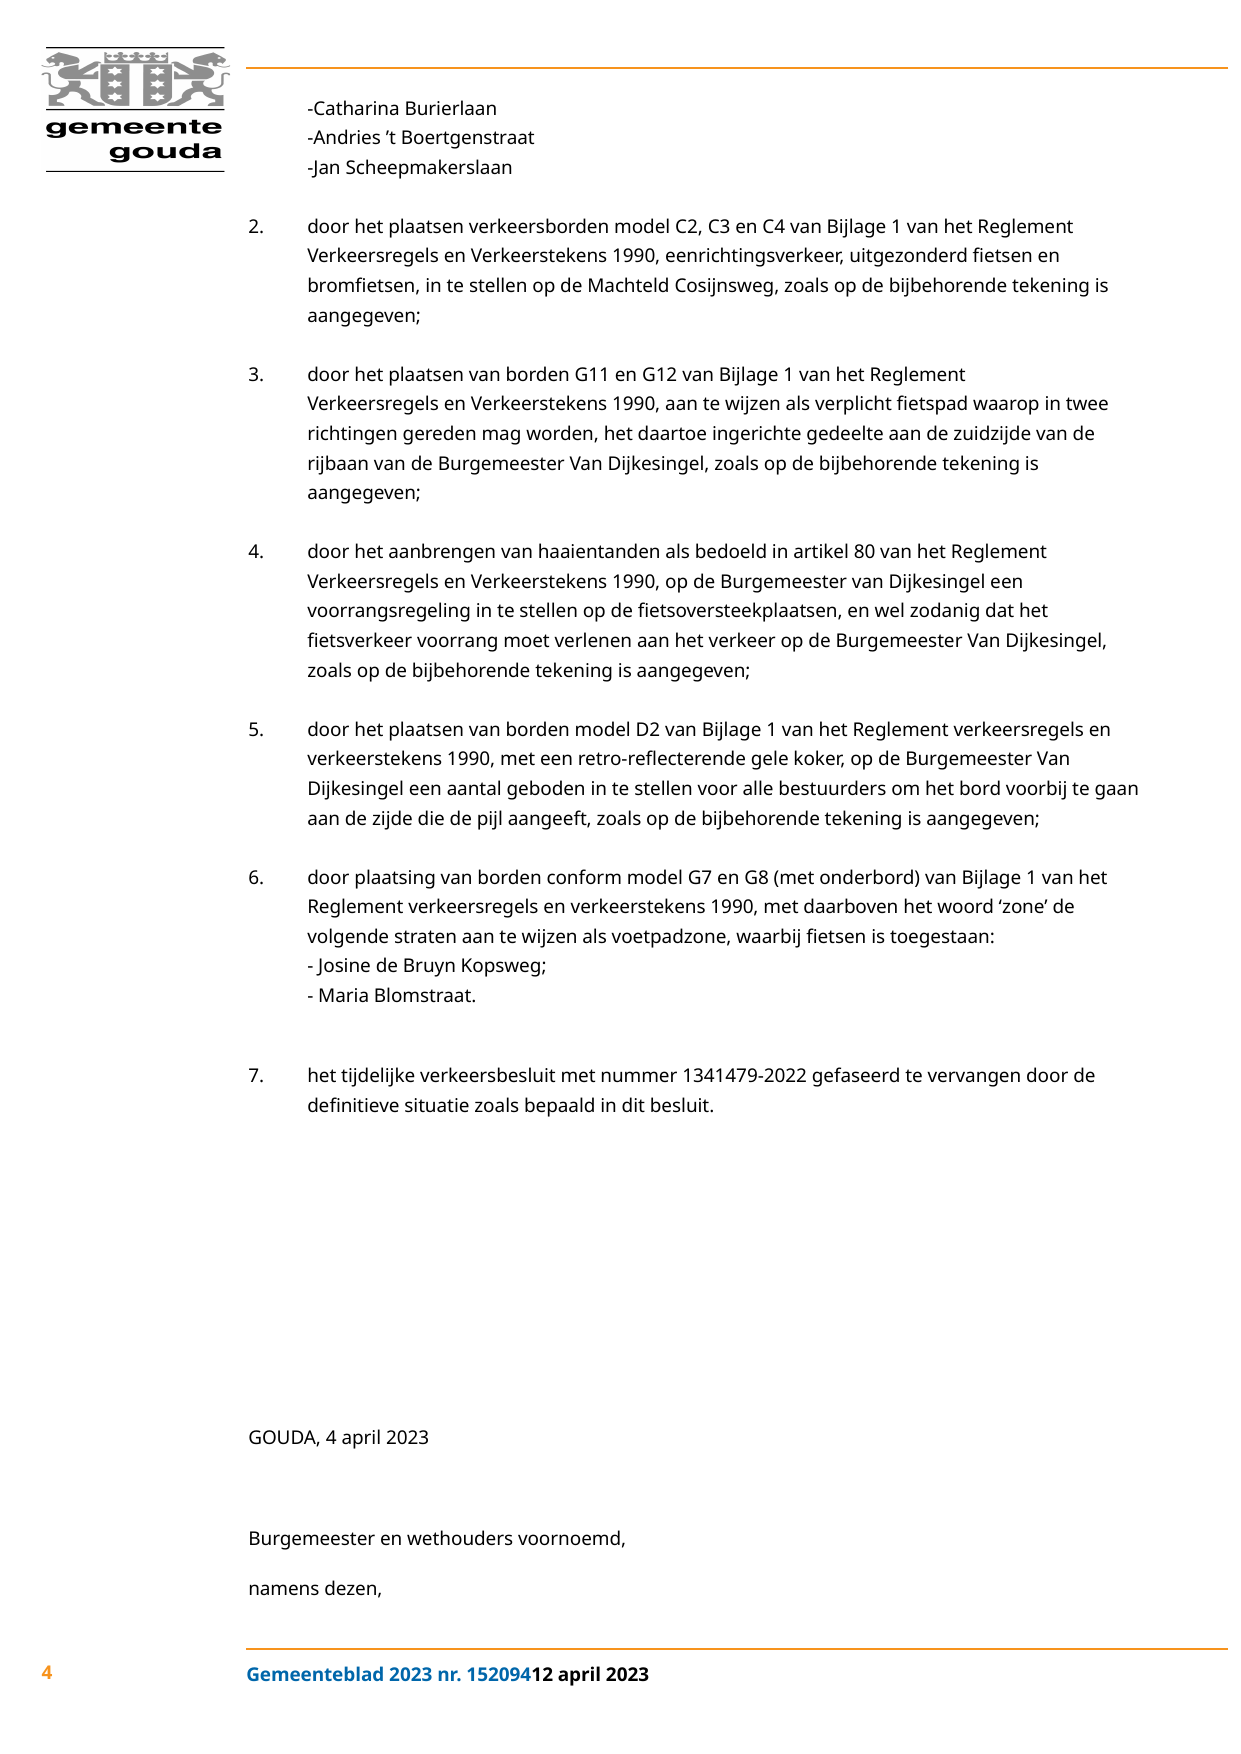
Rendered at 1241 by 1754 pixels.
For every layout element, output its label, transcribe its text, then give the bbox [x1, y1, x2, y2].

list -Catharina Burierlaan [248, 95, 1152, 121]
list door het plaatsen van borden model D2 van Bijlage 1 van het Reglement verkeersregels en verkeerstekens 1990, met een retro-reflecterende gele koker, op de Burgemeester Van Dijkesingel een aantal geboden in te stellen voor alle bestuurders om het bord voorbij te gaan aan de zijde die de pijl aangeeft, zoals op de bijbehorende tekening is aangegeven; [248, 716, 1152, 831]
list Verkeersregels en Verkeerstekens 1990, aan te wijzen als verplicht fietspad waarop in twee richtingen gereden mag worden, het daartoe ingerichte gedeelte aan de zuidzijde van de rijbaan van de Burgemeester Van Dijkesingel, zoals op de bijbehorende tekening is aangegeven; [248, 391, 1152, 505]
text GOUDA, 4 april 2023 [248, 1424, 1152, 1450]
list - Josine de Bruyn Kopsweg; [248, 953, 1152, 978]
list het tijdelijke verkeersbesluit met nummer 1341479-2022 gefaseerd te vervangen door de definitieve situatie zoals bepaald in dit besluit. [248, 1062, 1152, 1118]
list door het aanbrengen van haaientanden als bedoeld in artikel 80 van het Reglement [248, 538, 1152, 564]
list door het plaatsen verkeersborden model C2, C3 en C4 van Bijlage 1 van het Reglement [248, 213, 1152, 239]
list - Maria Blomstraat. [248, 982, 1152, 1008]
text Burgemeester en wethouders voornoemd, [248, 1525, 1152, 1551]
list -Andries ’t Boertgenstraat [248, 124, 1152, 150]
list -Jan Scheepmakerslaan [248, 154, 1152, 180]
text namens dezen, [248, 1575, 1152, 1601]
list Verkeersregels en Verkeerstekens 1990, op de Burgemeester van Dijkesingel een voorrangsregeling in te stellen op de fietsoversteekplaatsen, en wel zodanig dat het fietsverkeer voorrang moet verlenen aan het verkeer op de Burgemeester Van Dijkesingel, zoals op de bijbehorende tekening is aangegeven; [248, 568, 1152, 683]
list door het plaatsen van borden G11 en G12 van Bijlage 1 van het Reglement [248, 361, 1152, 387]
list door plaatsing van borden conform model G7 en G8 (met onderbord) van Bijlage 1 van het Reglement verkeersregels en verkeerstekens 1990, met daarboven het woord ‘zone’ de volgende straten aan te wijzen als voetpadzone, waarbij fietsen is toegestaan: [248, 864, 1152, 949]
list Verkeersregels en Verkeerstekens 1990, eenrichtingsverkeer, uitgezonderd fietsen en bromfietsen, in te stellen op de Machteld Cosijnsweg, zoals op de bijbehorende tekening is aangegeven; [248, 243, 1152, 328]
picture [41, 47, 231, 172]
